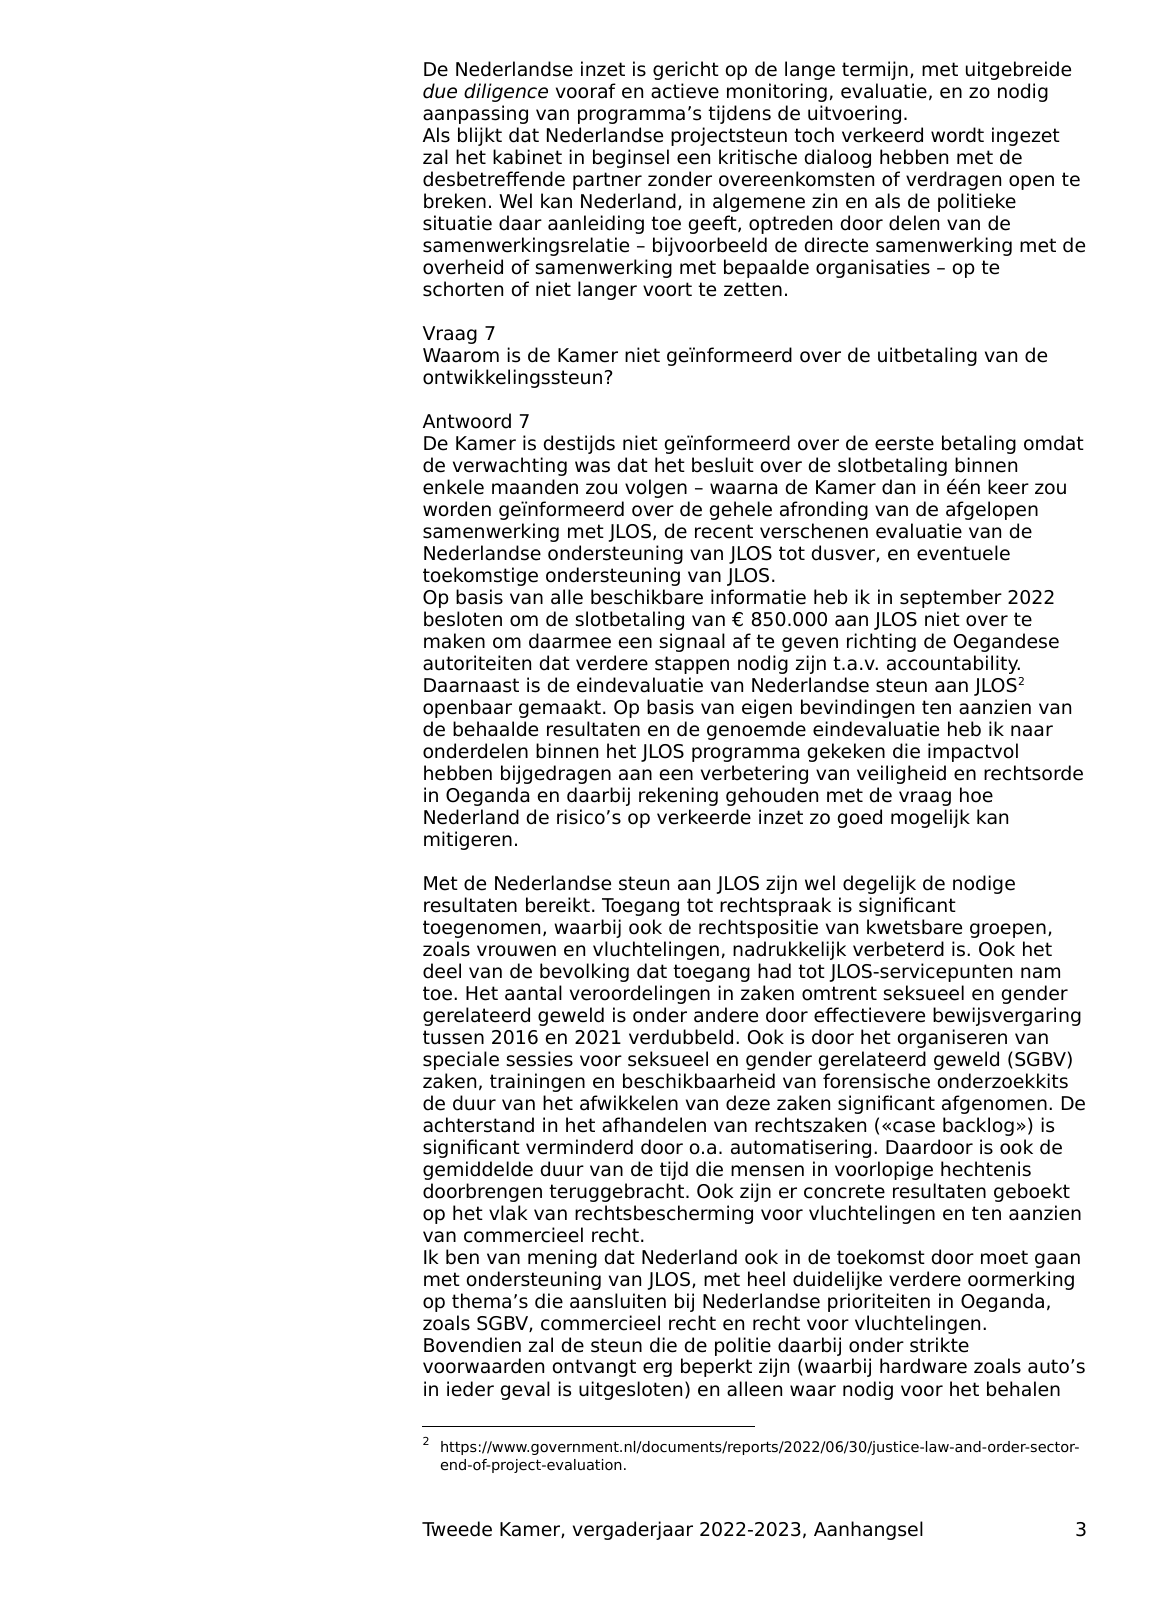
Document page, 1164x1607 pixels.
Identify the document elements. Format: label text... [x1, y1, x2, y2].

text Ik ben van mening dat Nederland ook in de toekomst door moet gaan met ondersteuning van JLOS, met heel duidelijke verdere oormerking op thema’s die aansluiten bij Nederlandse prioriteiten in Oeganda, zoals SGBV, commercieel recht en recht voor vluchtelingen. Bovendien zal de steun die de politie daarbij onder strikte voorwaarden ontvangt erg beperkt zijn (waarbij hardware zoals auto’s in ieder geval is uitgesloten) en alleen waar nodig voor het behalen [422, 1247, 1087, 1400]
text Op basis van alle beschikbare informatie heb ik in september 2022 besloten om de slotbetaling van € 850.000 aan JLOS niet over te maken om daarmee een signaal af te geven richting de Oegandese autoriteiten dat verdere stappen nodig zijn t.a.v. accountability. [422, 587, 1087, 675]
text De Nederlandse inzet is gericht op de lange termijn, met uitgebreide due diligence vooraf en actieve monitoring, evaluatie, en zo nodig aanpassing van programma’s tijdens de uitvoering. [422, 59, 1087, 125]
text De Kamer is destijds niet geïnformeerd over de eerste betaling omdat de verwachting was dat het besluit over de slotbetaling binnen enkele maanden zou volgen – waarna de Kamer dan in één keer zou worden geïnformeerd over de gehele afronding van de afgelopen samenwerking met JLOS, de recent verschenen evaluatie van de Nederlandse ondersteuning van JLOS tot dusver, en eventuele toekomstige ondersteuning van JLOS. [422, 433, 1087, 587]
text Als blijkt dat Nederlandse projectsteun toch verkeerd wordt ingezet zal het kabinet in beginsel een kritische dialoog hebben met de desbetreffende partner zonder overeenkomsten of verdragen open te breken. Wel kan Nederland, in algemene zin en als de politieke situatie daar aanleiding toe geeft, optreden door delen van de samenwerkingsrelatie – bijvoorbeeld de directe samenwerking met de overheid of samenwerking met bepaalde organisaties – op te schorten of niet langer voort te zetten. [422, 125, 1087, 301]
text https://www.government.nl/documents/reports/2022/06/30/justice-law-and-order-sector-end-of-project-evaluation. [422, 1435, 1087, 1474]
text Vraag 7 [422, 323, 1087, 345]
text Waarom is de Kamer niet geïnformeerd over de uitbetaling van de ontwikkelingssteun? [422, 345, 1087, 389]
text Met de Nederlandse steun aan JLOS zijn wel degelijk de nodige resultaten bereikt. Toegang tot rechtspraak is significant toegenomen, waarbij ook de rechtspositie van kwetsbare groepen, zoals vrouwen en vluchtelingen, nadrukkelijk verbeterd is. Ook het deel van de bevolking dat toegang had tot JLOS-servicepunten nam toe. Het aantal veroordelingen in zaken omtrent seksueel en gender gerelateerd geweld is onder andere door effectievere bewijsvergaring tussen 2016 en 2021 verdubbeld. Ook is door het organiseren van speciale sessies voor seksueel en gender gerelateerd geweld (SGBV) zaken, trainingen en beschikbaarheid van forensische onderzoekkits de duur van het afwikkelen van deze zaken significant afgenomen. De achterstand in het afhandelen van rechtszaken («case backlog») is significant verminderd door o.a. automatisering. Daardoor is ook de gemiddelde duur van de tijd die mensen in voorlopige hechtenis doorbrengen teruggebracht. Ook zijn er concrete resultaten geboekt op het vlak van rechtsbescherming voor vluchtelingen en ten aanzien van commercieel recht. [422, 873, 1087, 1247]
text Daarnaast is de eindevaluatie van Nederlandse steun aan JLOS openbaar gemaakt. Op basis van eigen bevindingen ten aanzien van de behaalde resultaten en de genoemde eindevaluatie heb ik naar onderdelen binnen het JLOS programma gekeken die impactvol hebben bijgedragen aan een verbetering van veiligheid en rechtsorde in Oeganda en daarbij rekening gehouden met de vraag hoe Nederland de risico’s op verkeerde inzet zo goed mogelijk kan mitigeren. [422, 675, 1087, 851]
text Antwoord 7 [422, 411, 1087, 433]
